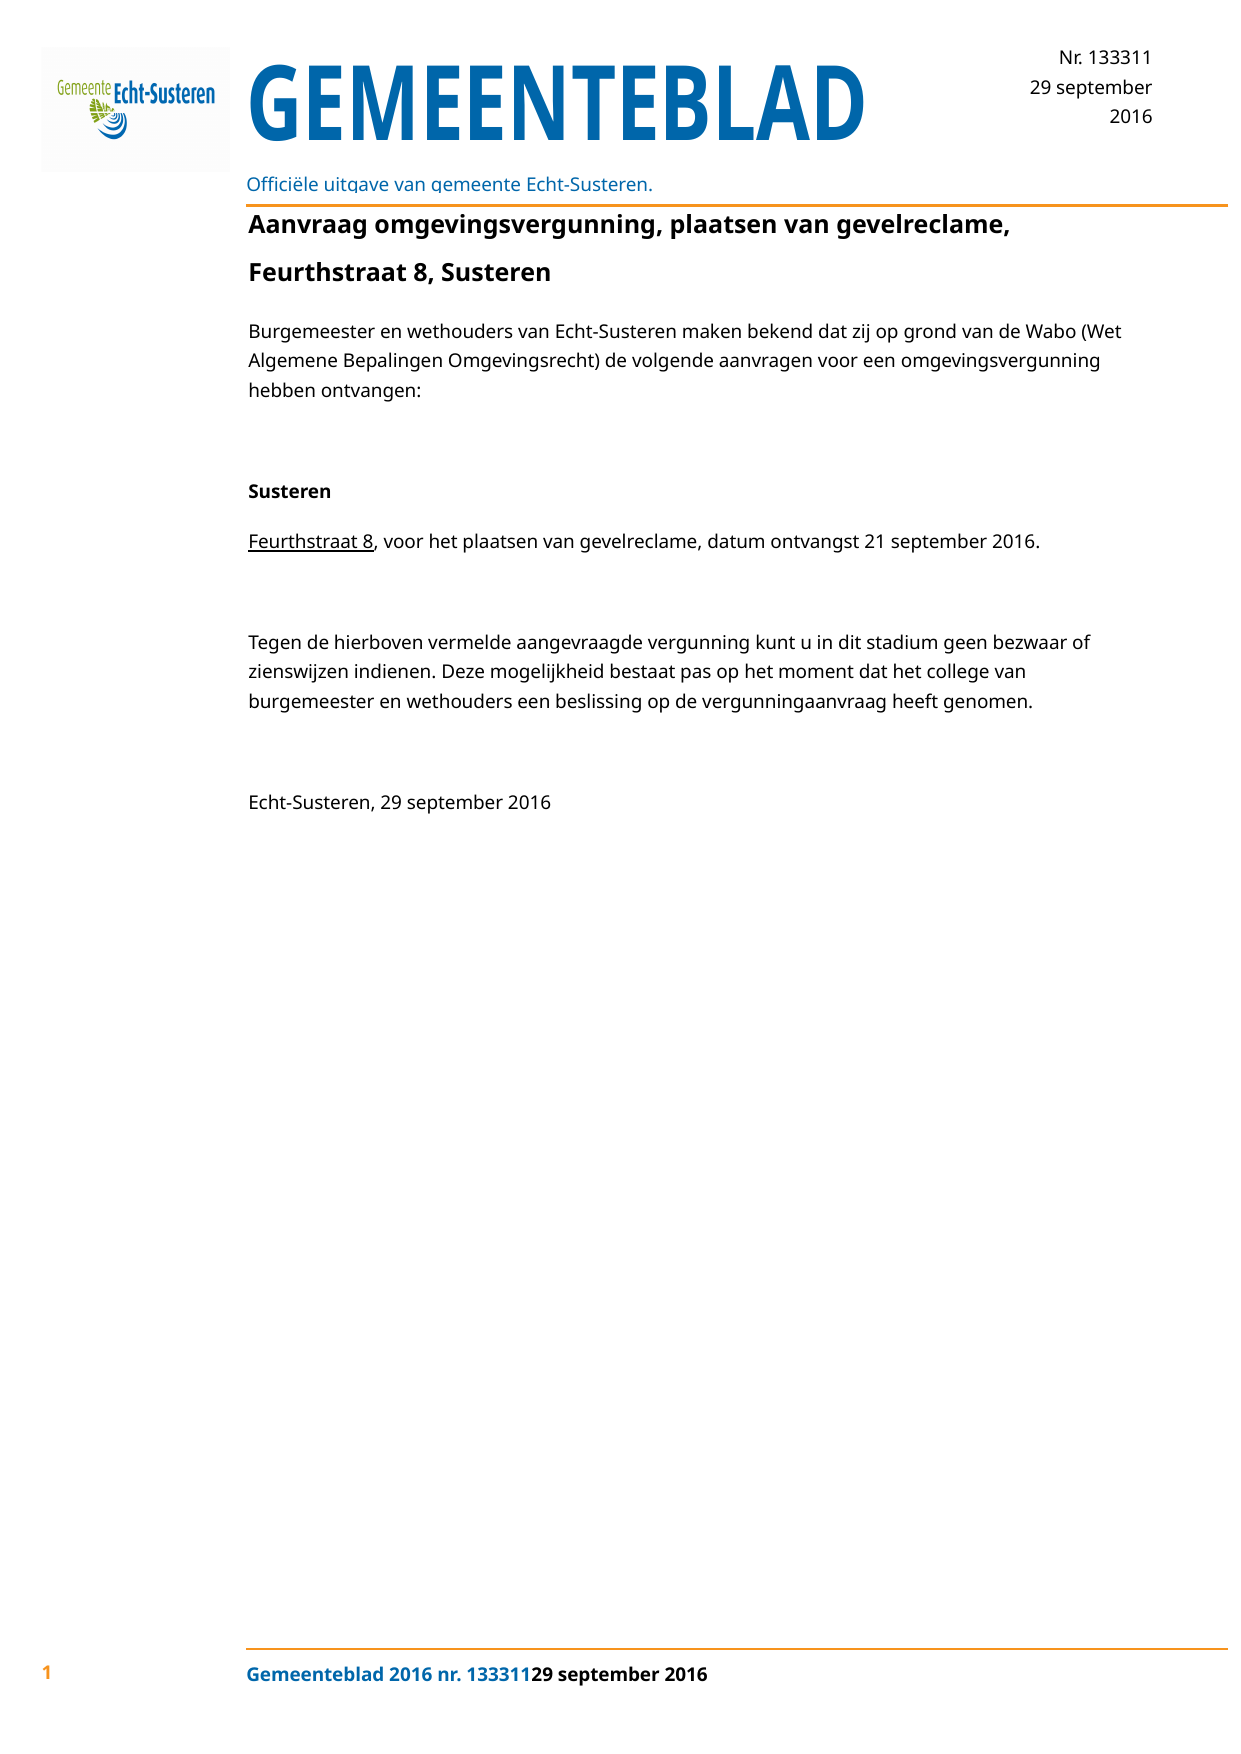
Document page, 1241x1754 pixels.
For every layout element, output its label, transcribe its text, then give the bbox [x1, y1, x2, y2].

text Aanvraag omgevingsvergunning, plaatsen van gevelreclame, Feurthstraat 8, Susteren [248, 207, 1152, 288]
picture [41, 47, 231, 172]
text Echt-Susteren, 29 september 2016 [248, 789, 1152, 815]
text Feurthstraat 8, voor het plaatsen van gevelreclame, datum ontvangst 21 september 2016. [248, 528, 1152, 554]
text Susteren [248, 478, 1152, 504]
text Tegen de hierboven vermelde aangevraagde vergunning kunt u in dit stadium geen bezwaar of zienswijzen indienen. Deze mogelijkheid bestaat pas op het moment dat het college van burgemeester en wethouders een beslissing op de vergunningaanvraag heeft genomen. [248, 629, 1152, 714]
text Burgemeester en wethouders van Echt-Susteren maken bekend dat zij op grond van de Wabo (Wet Algemene Bepalingen Omgevingsrecht) de volgende aanvragen voor een omgevingsvergunning hebben ontvangen: [248, 318, 1152, 403]
